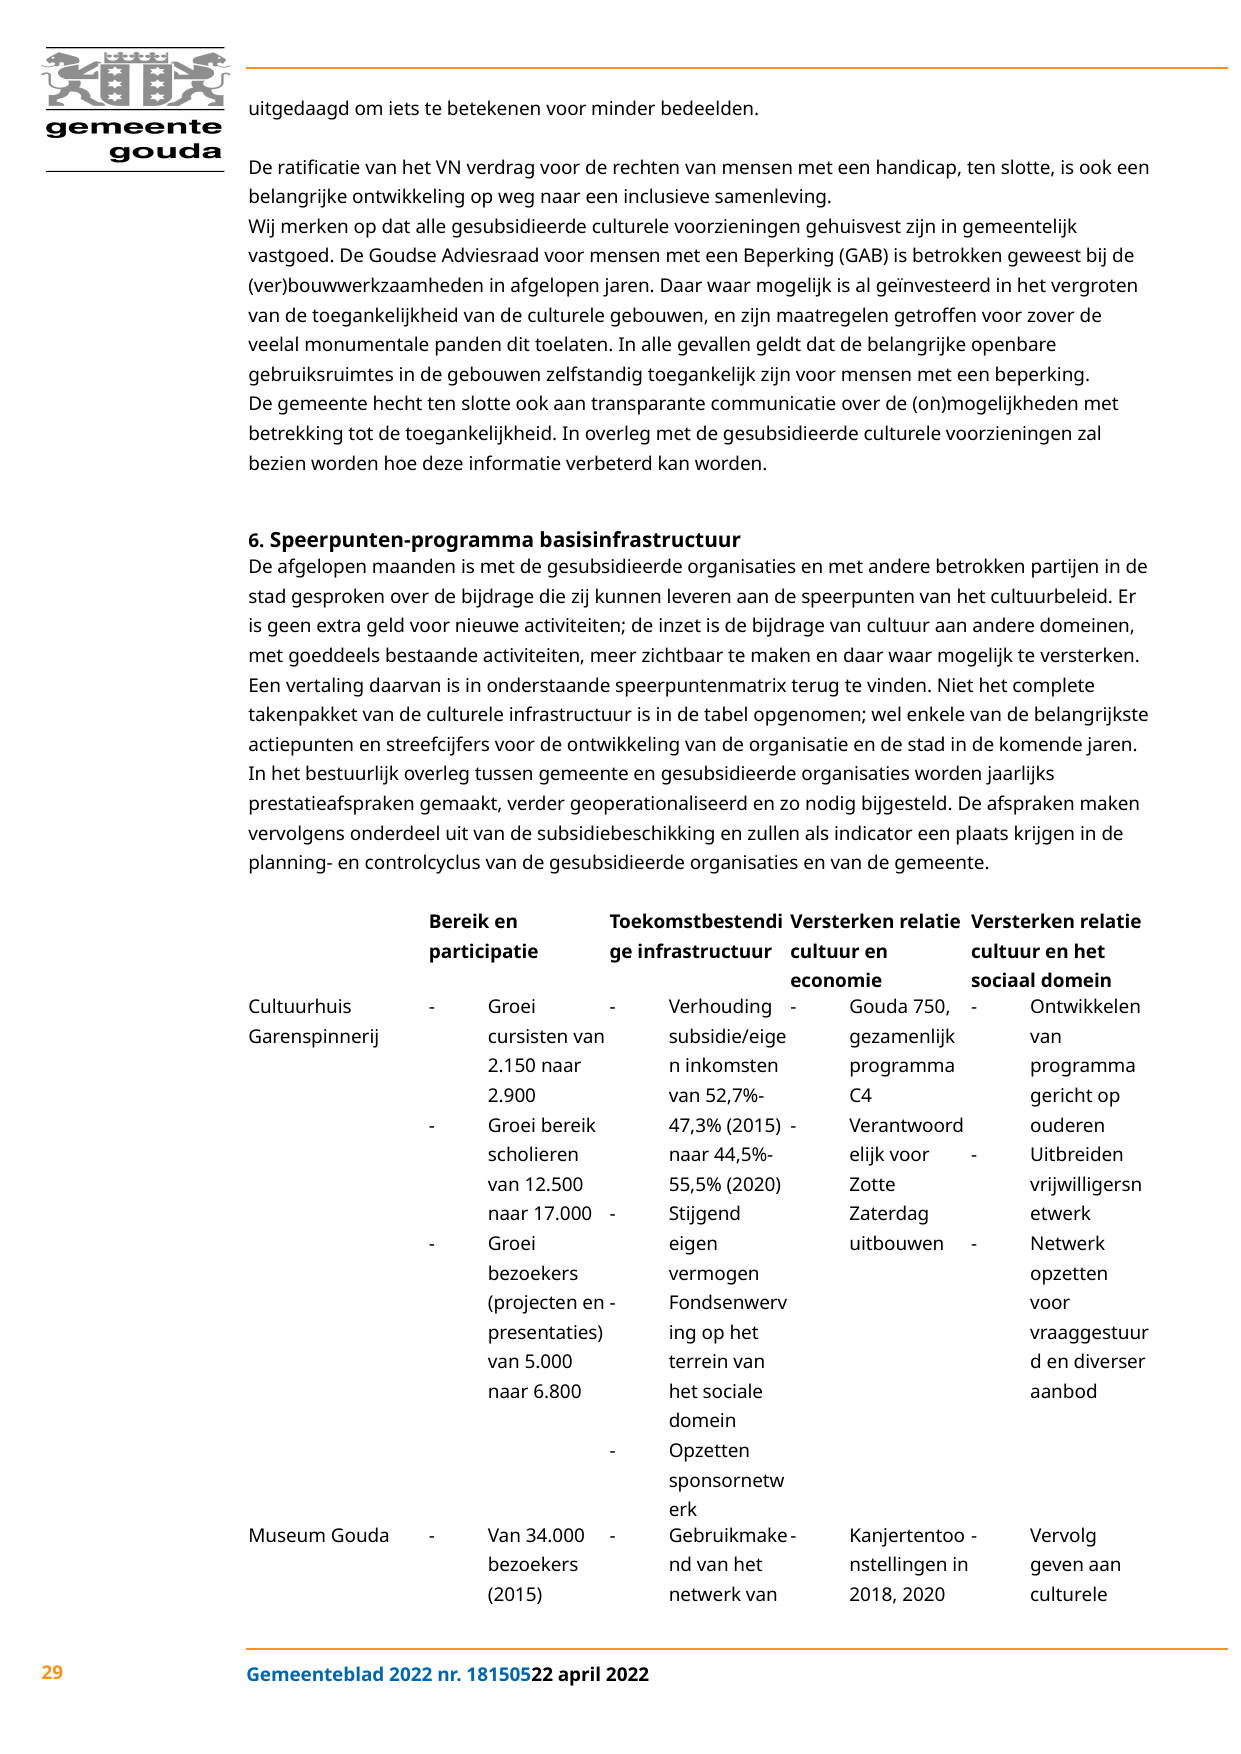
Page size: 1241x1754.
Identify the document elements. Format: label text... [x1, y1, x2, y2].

table_header [248, 909, 429, 993]
table_cell Gouda 750, gezamenlijk programma C4 Verantwoordelijk voor Zotte Zaterdag uitbouwen [790, 994, 971, 1522]
text De gemeente hecht ten slotte ook aan transparante communicatie over de (on)mogelijkheden met betrekking tot de toegankelijkheid. In overleg met de gesubsidieerde culturele voorzieningen zal bezien worden hoe deze informatie verbeterd kan worden. [248, 391, 1152, 476]
text 6. Speerpunten-programma basisinfrastructuur [248, 525, 1152, 553]
table_header Versterken relatie cultuur en het sociaal domein [971, 909, 1152, 993]
table_cell Ontwikkelen van programma gericht op ouderen Uitbreiden vrijwilligersnetwerk Netwerk opzetten voor vraaggestuurd en diverser aanbod [971, 994, 1152, 1522]
table_cell Van 34.000 bezoekers (2015) [429, 1522, 609, 1607]
table_cell Groei cursisten van 2.150 naar 2.900 Groei bereik scholieren van 12.500 naar 17.000 Groei bezoekers (projecten en presentaties) van 5.000 naar 6.800 [429, 994, 609, 1522]
table_cell Verhouding subsidie/eigen inkomsten van 52,7%-47,3% (2015) naar 44,5%-55,5% (2020) Stijgend eigen vermogen Fondsenwerving op het terrein van het sociale domein Opzetten sponsornetwerk [609, 994, 790, 1522]
table_header Toekomstbestendige infrastructuur [609, 909, 790, 993]
table_cell Vervolg geven aan culturele [971, 1522, 1152, 1607]
text De ratificatie van het VN verdrag voor de rechten van mensen met een handicap, ten slotte, is ook een belangrijke ontwikkeling op weg naar een inclusieve samenleving. [248, 154, 1152, 209]
picture [41, 47, 231, 172]
table_cell Kanjertentoonstellingen in 2018, 2020 [790, 1522, 971, 1607]
text Wij merken op dat alle gesubsidieerde culturele voorzieningen gehuisvest zijn in gemeentelijk vastgoed. De Goudse Adviesraad voor mensen met een Beperking (GAB) is betrokken geweest bij de (ver)bouwwerkzaamheden in afgelopen jaren. Daar waar mogelijk is al geïnvesteerd in het vergroten van de toegankelijkheid van de culturele gebouwen, en zijn maatregelen getroffen voor zover de veelal monumentale panden dit toelaten. In alle gevallen geldt dat de belangrijke openbare gebruiksruimtes in de gebouwen zelfstandig toegankelijk zijn voor mensen met een beperking. [248, 213, 1152, 387]
table_cell Gebruikmakend van het netwerk van [609, 1522, 790, 1607]
table_header Versterken relatie cultuur en economie [790, 909, 971, 993]
table_cell Museum Gouda [248, 1522, 429, 1607]
table_cell Cultuurhuis Garenspinnerij [248, 994, 429, 1522]
text uitgedaagd om iets te betekenen voor minder bedeelden. [248, 95, 1152, 121]
table_header Bereik en participatie [429, 909, 609, 993]
text De afgelopen maanden is met de gesubsidieerde organisaties en met andere betrokken partijen in de stad gesproken over de bijdrage die zij kunnen leveren aan de speerpunten van het cultuurbeleid. Er is geen extra geld voor nieuwe activiteiten; de inzet is de bijdrage van cultuur aan andere domeinen, met goeddeels bestaande activiteiten, meer zichtbaar te maken en daar waar mogelijk te versterken. Een vertaling daarvan is in onderstaande speerpuntenmatrix terug te vinden. Niet het complete takenpakket van de culturele infrastructuur is in de tabel opgenomen; wel enkele van de belangrijkste actiepunten en streefcijfers voor de ontwikkeling van de organisatie en de stad in de komende jaren. In het bestuurlijk overleg tussen gemeente en gesubsidieerde organisaties worden jaarlijks prestatieafspraken gemaakt, verder geoperationaliseerd en zo nodig bijgesteld. De afspraken maken vervolgens onderdeel uit van de subsidiebeschikking en zullen als indicator een plaats krijgen in de planning- en controlcyclus van de gesubsidieerde organisaties en van de gemeente. [248, 553, 1152, 875]
